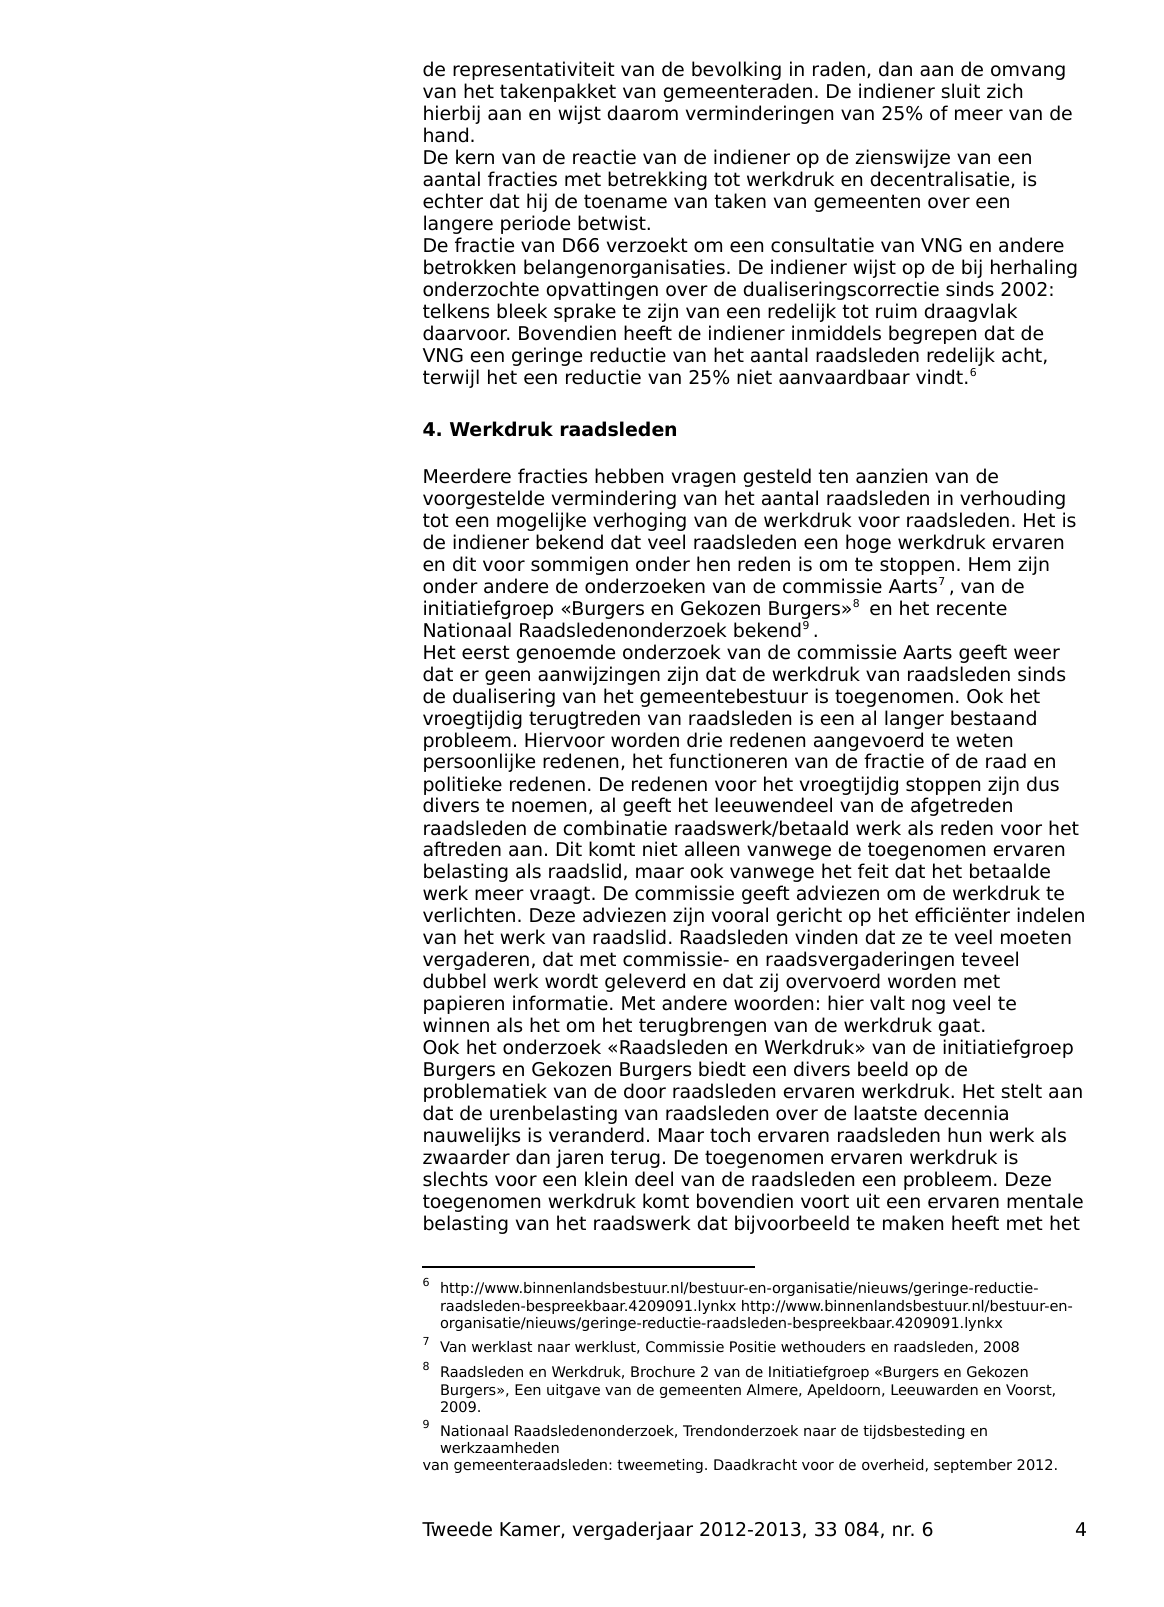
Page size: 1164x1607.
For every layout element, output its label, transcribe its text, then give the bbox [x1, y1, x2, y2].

text Het eerst genoemde onderzoek van de commissie Aarts geeft weer dat er geen aanwijzingen zijn dat de werkdruk van raadsleden sinds de dualisering van het gemeentebestuur is toegenomen. Ook het vroegtijdig terugtreden van raadsleden is een al langer bestaand probleem. Hiervoor worden drie redenen aangevoerd te weten persoonlijke redenen, het functioneren van de fractie of de raad en politieke redenen. De redenen voor het vroegtijdig stoppen zijn dus divers te noemen, al geeft het leeuwendeel van de afgetreden raadsleden de combinatie raadswerk/betaald werk als reden voor het aftreden aan. Dit komt niet alleen vanwege de toegenomen ervaren belasting als raadslid, maar ook vanwege het feit dat het betaalde werk meer vraagt. De commissie geeft adviezen om de werkdruk te verlichten. Deze adviezen zijn vooral gericht op het efficiënter indelen van het werk van raadslid. Raadsleden vinden dat ze te veel moeten vergaderen, dat met commissie- en raadsvergaderingen teveel dubbel werk wordt geleverd en dat zij overvoerd worden met papieren informatie. Met andere woorden: hier valt nog veel te winnen als het om het terugbrengen van de werkdruk gaat. [422, 642, 1087, 1037]
text van gemeenteraadsleden: tweemeting. Daadkracht voor de overheid, september 2012. [422, 1457, 1087, 1474]
subtitle 4. Werkdruk raadsleden [422, 419, 1087, 441]
text De kern van de reactie van de indiener op de zienswijze van een aantal fracties met betrekking tot werkdruk en decentralisatie, is echter dat hij de toename van taken van gemeenten over een langere periode betwist. [422, 147, 1087, 235]
text Ook het onderzoek «Raadsleden en Werkdruk» van de initiatiefgroep Burgers en Gekozen Burgers biedt een divers beeld op de problematiek van de door raadsleden ervaren werkdruk. Het stelt aan dat de urenbelasting van raadsleden over de laatste decennia nauwelijks is veranderd. Maar toch ervaren raadsleden hun werk als zwaarder dan jaren terug. De toegenomen ervaren werkdruk is slechts voor een klein deel van de raadsleden een probleem. Deze toegenomen werkdruk komt bovendien voort uit een ervaren mentale belasting van het raadswerk dat bijvoorbeeld te maken heeft met het [422, 1037, 1087, 1235]
text http://www.binnenlandsbestuur.nl/bestuur-en-organisatie/nieuws/geringe-reductie-raadsleden-bespreekbaar.4209091.lynkx http://www.binnenlandsbestuur.nl/bestuur-en-organisatie/nieuws/geringe-reductie-raadsleden-bespreekbaar.4209091.lynkx [422, 1276, 1087, 1332]
text Van werklast naar werklust, Commissie Positie wethouders en raadsleden, 2008 [422, 1335, 1087, 1357]
text Nationaal Raadsledenonderzoek, Trendonderzoek naar de tijdsbesteding en werkzaamheden [422, 1418, 1087, 1457]
text De fractie van D66 verzoekt om een consultatie van VNG en andere betrokken belangenorganisaties. De indiener wijst op de bij herhaling onderzochte opvattingen over de dualiseringscorrectie sinds 2002: telkens bleek sprake te zijn van een redelijk tot ruim draagvlak daarvoor. Bovendien heeft de indiener inmiddels begrepen dat de VNG een geringe reductie van het aantal raadsleden redelijk acht, terwijl het een reductie van 25% niet aanvaardbaar vindt. [422, 235, 1087, 389]
text Meerdere fracties hebben vragen gesteld ten aanzien van de voorgestelde vermindering van het aantal raadsleden in verhouding tot een mogelijke verhoging van de werkdruk voor raadsleden. Het is de indiener bekend dat veel raadsleden een hoge werkdruk ervaren en dit voor sommigen onder hen reden is om te stoppen. Hem zijn onder andere de onderzoeken van de commissie Aarts, van de initiatiefgroep «Burgers en Gekozen Burgers» en het recente Nationaal Raadsledenonderzoek bekend. [422, 466, 1087, 642]
text de representativiteit van de bevolking in raden, dan aan de omvang van het takenpakket van gemeenteraden. De indiener sluit zich hierbij aan en wijst daarom verminderingen van 25% of meer van de hand. [422, 59, 1087, 147]
text Raadsleden en Werkdruk, Brochure 2 van de Initiatiefgroep «Burgers en Gekozen Burgers», Een uitgave van de gemeenten Almere, Apeldoorn, Leeuwarden en Voorst, 2009. [422, 1360, 1087, 1416]
